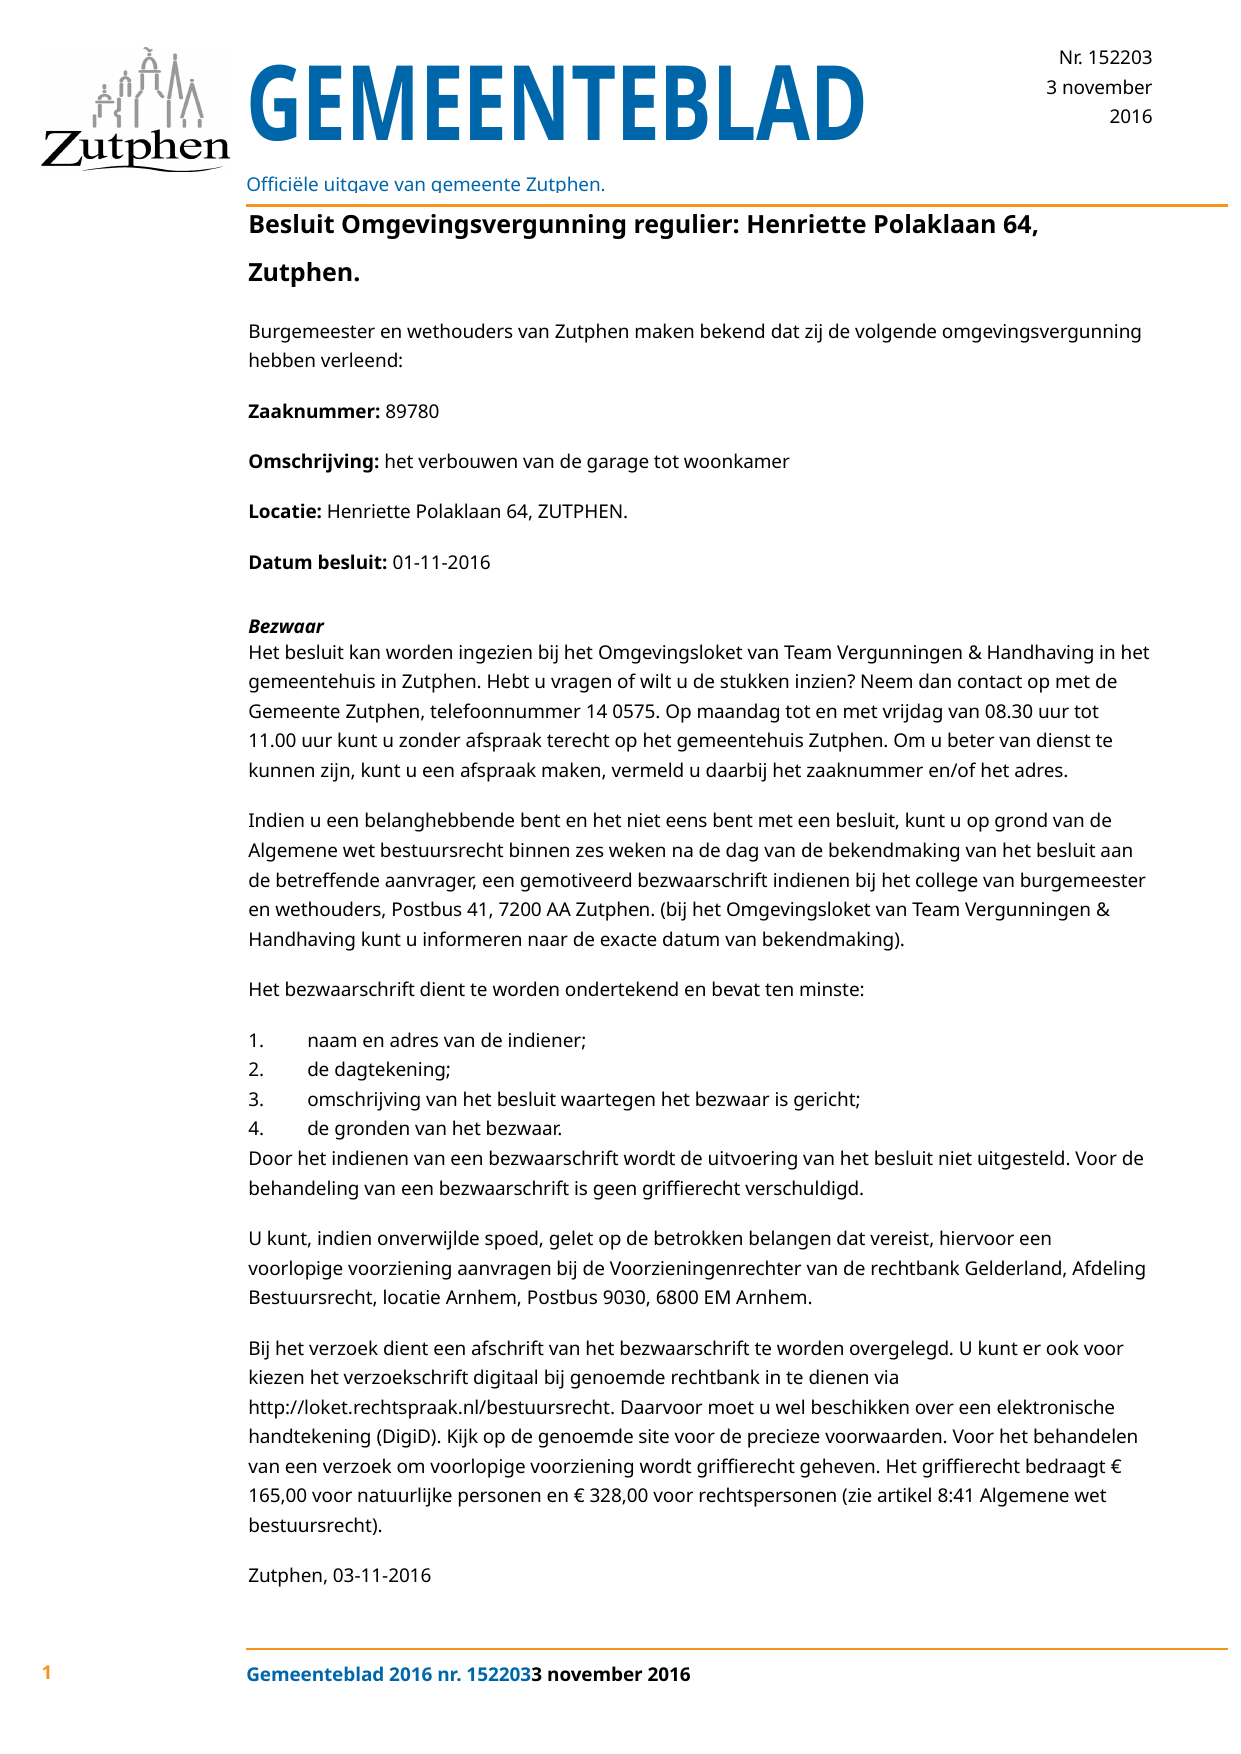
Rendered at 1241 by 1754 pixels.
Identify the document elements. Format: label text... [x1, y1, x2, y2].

text Besluit Omgevingsvergunning regulier: Henriette Polaklaan 64, Zutphen. [248, 207, 1152, 288]
text Door het indienen van een bezwaarschrift wordt de uitvoering van het besluit niet uitgesteld. Voor de behandeling van een bezwaarschrift is geen griffierecht verschuldigd. [248, 1145, 1152, 1200]
text Locatie: Henriette Polaklaan 64, ZUTPHEN. [248, 499, 1152, 524]
text Zutphen, 03-11-2016 [248, 1563, 1152, 1588]
text Omschrijving: het verbouwen van de garage tot woonkamer [248, 448, 1152, 474]
list de gronden van het bezwaar. [248, 1116, 1152, 1141]
list omschrijving van het besluit waartegen het bezwaar is gericht; [248, 1086, 1152, 1112]
text Burgemeester en wethouders van Zutphen maken bekend dat zij de volgende omgevingsvergunning hebben verleend: [248, 318, 1152, 373]
text Datum besluit: 01-11-2016 [248, 549, 1152, 575]
text Indien u een belanghebbende bent en het niet eens bent met een besluit, kunt u op grond van de Algemene wet bestuursrecht binnen zes weken na de dag van de bekendmaking van het besluit aan de betreffende aanvrager, een gemotiveerd bezwaarschrift indienen bij het college van burgemeester en wethouders, Postbus 41, 7200 AA Zutphen. (bij het Omgevingsloket van Team Vergunningen & Handhaving kunt u informeren naar de exacte datum van bekendmaking). [248, 808, 1152, 952]
text Zaaknummer: 89780 [248, 398, 1152, 424]
list de dagtekening; [248, 1056, 1152, 1082]
text Het besluit kan worden ingezien bij het Omgevingsloket van Team Vergunningen & Handhaving in het gemeentehuis in Zutphen. Hebt u vragen of wilt u de stukken inzien? Neem dan contact op met de Gemeente Zutphen, telefoonnummer 14 0575. Op maandag tot en met vrijdag van 08.30 uur tot 11.00 uur kunt u zonder afspraak terecht op het gemeentehuis Zutphen. Om u beter van dienst te kunnen zijn, kunt u een afspraak maken, vermeld u daarbij het zaaknummer en/of het adres. [248, 639, 1152, 783]
text U kunt, indien onverwijlde spoed, gelet op de betrokken belangen dat vereist, hiervoor een voorlopige voorziening aanvragen bij de Voorzieningenrechter van de rechtbank Gelderland, Afdeling Bestuursrecht, locatie Arnhem, Postbus 9030, 6800 EM Arnhem. [248, 1225, 1152, 1310]
text Bij het verzoek dient een afschrift van het bezwaarschrift te worden overgelegd. U kunt er ook voor kiezen het verzoekschrift digitaal bij genoemde rechtbank in te dienen via http://loket.rechtspraak.nl/bestuursrecht. Daarvoor moet u wel beschikken over een elektronische handtekening (DigiD). Kijk op de genoemde site voor de precieze voorwaarden. Voor het behandelen van een verzoek om voorlopige voorziening wordt griffierecht geheven. Het griffierecht bedraagt € 165,00 voor natuurlijke personen en € 328,00 voor rechtspersonen (zie artikel 8:41 Algemene wet bestuursrecht). [248, 1335, 1152, 1538]
text Het bezwaarschrift dient te worden ondertekend en bevat ten minste: [248, 976, 1152, 1002]
picture [41, 47, 231, 172]
text Bezwaar [248, 613, 1152, 639]
list naam en adres van de indiener; [248, 1027, 1152, 1052]
